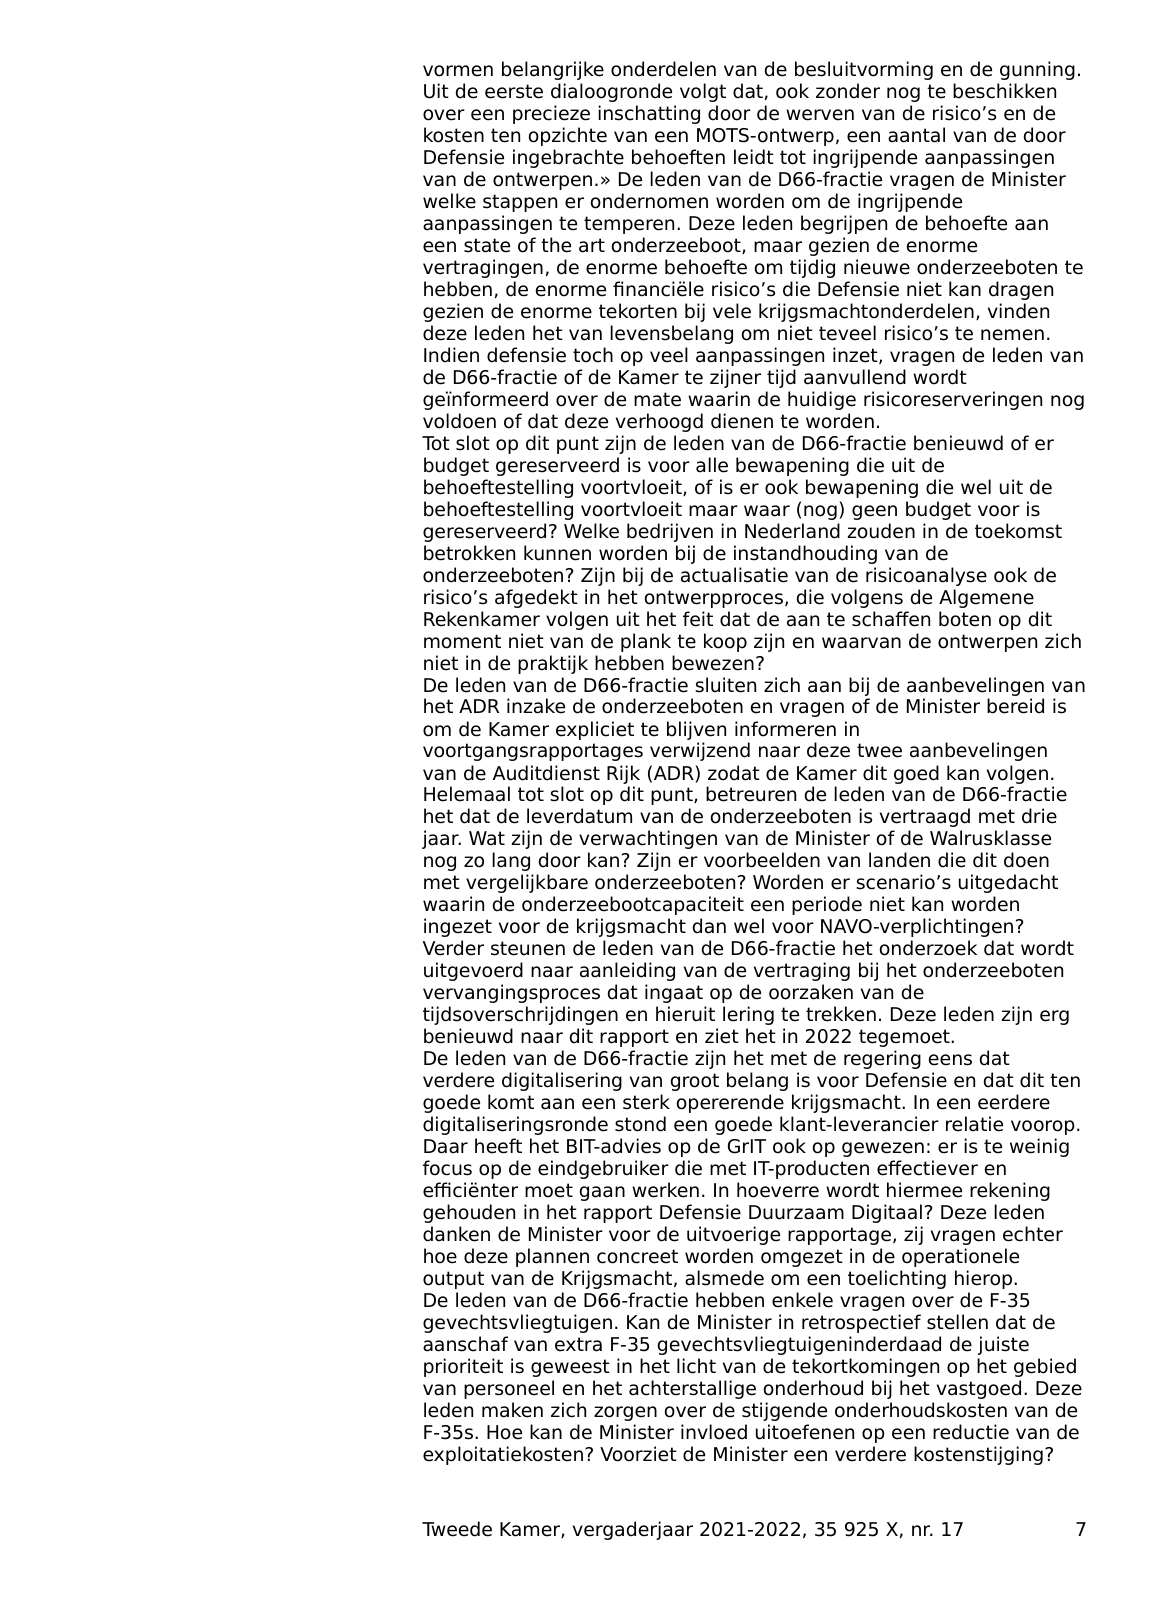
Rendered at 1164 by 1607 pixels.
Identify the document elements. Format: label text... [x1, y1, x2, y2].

text De leden van de D66-fractie zijn het met de regering eens dat verdere digitalisering van groot belang is voor Defensie en dat dit ten goede komt aan een sterk opererende krijgsmacht. In een eerdere digitaliseringsronde stond een goede klant-leverancier relatie voorop. Daar heeft het BIT-advies op de GrIT ook op gewezen: er is te weinig focus op de eindgebruiker die met IT-producten effectiever en efficiënter moet gaan werken. In hoeverre wordt hiermee rekening gehouden in het rapport Defensie Duurzaam Digitaal? Deze leden danken de Minister voor de uitvoerige rapportage, zij vragen echter hoe deze plannen concreet worden omgezet in de operationele output van de Krijgsmacht, alsmede om een toelichting hierop. [422, 1048, 1087, 1290]
text vormen belangrijke onderdelen van de besluitvorming en de gunning. Uit de eerste dialoogronde volgt dat, ook zonder nog te beschikken over een precieze inschatting door de werven van de risico’s en de kosten ten opzichte van een MOTS-ontwerp, een aantal van de door Defensie ingebrachte behoeften leidt tot ingrijpende aanpassingen van de ontwerpen.» De leden van de D66-fractie vragen de Minister welke stappen er ondernomen worden om de ingrijpende aanpassingen te temperen. Deze leden begrijpen de behoefte aan een state of the art onderzeeboot, maar gezien de enorme vertragingen, de enorme behoefte om tijdig nieuwe onderzeeboten te hebben, de enorme financiële risico’s die Defensie niet kan dragen gezien de enorme tekorten bij vele krijgsmachtonderdelen, vinden deze leden het van levensbelang om niet teveel risico’s te nemen. Indien defensie toch op veel aanpassingen inzet, vragen de leden van de D66-fractie of de Kamer te zijner tijd aanvullend wordt geïnformeerd over de mate waarin de huidige risicoreserveringen nog voldoen of dat deze verhoogd dienen te worden. [422, 59, 1087, 433]
text De leden van de D66-fractie hebben enkele vragen over de F-35 gevechtsvliegtuigen. Kan de Minister in retrospectief stellen dat de aanschaf van extra F-35 gevechtsvliegtuigeninderdaad de juiste prioriteit is geweest in het licht van de tekortkomingen op het gebied van personeel en het achterstallige onderhoud bij het vastgoed. Deze leden maken zich zorgen over de stijgende onderhoudskosten van de F-35s. Hoe kan de Minister invloed uitoefenen op een reductie van de exploitatiekosten? Voorziet de Minister een verdere kostenstijging? [422, 1290, 1087, 1466]
text Tot slot op dit punt zijn de leden van de D66-fractie benieuwd of er budget gereserveerd is voor alle bewapening die uit de behoeftestelling voortvloeit, of is er ook bewapening die wel uit de behoeftestelling voortvloeit maar waar (nog) geen budget voor is gereserveerd? Welke bedrijven in Nederland zouden in de toekomst betrokken kunnen worden bij de instandhouding van de onderzeeboten? Zijn bij de actualisatie van de risicoanalyse ook de risico’s afgedekt in het ontwerpproces, die volgens de Algemene Rekenkamer volgen uit het feit dat de aan te schaffen boten op dit moment niet van de plank te koop zijn en waarvan de ontwerpen zich niet in de praktijk hebben bewezen? [422, 433, 1087, 674]
text De leden van de D66-fractie sluiten zich aan bij de aanbevelingen van het ADR inzake de onderzeeboten en vragen of de Minister bereid is om de Kamer expliciet te blijven informeren in voortgangsrapportages verwijzend naar deze twee aanbevelingen van de Auditdienst Rijk (ADR) zodat de Kamer dit goed kan volgen. Helemaal tot slot op dit punt, betreuren de leden van de D66-fractie het dat de leverdatum van de onderzeeboten is vertraagd met drie jaar. Wat zijn de verwachtingen van de Minister of de Walrusklasse nog zo lang door kan? Zijn er voorbeelden van landen die dit doen met vergelijkbare onderzeeboten? Worden er scenario’s uitgedacht waarin de onderzeebootcapaciteit een periode niet kan worden ingezet voor de krijgsmacht dan wel voor NAVO-verplichtingen? Verder steunen de leden van de D66-fractie het onderzoek dat wordt uitgevoerd naar aanleiding van de vertraging bij het onderzeeboten vervangingsproces dat ingaat op de oorzaken van de tijdsoverschrijdingen en hieruit lering te trekken. Deze leden zijn erg benieuwd naar dit rapport en ziet het in 2022 tegemoet. [422, 674, 1087, 1048]
